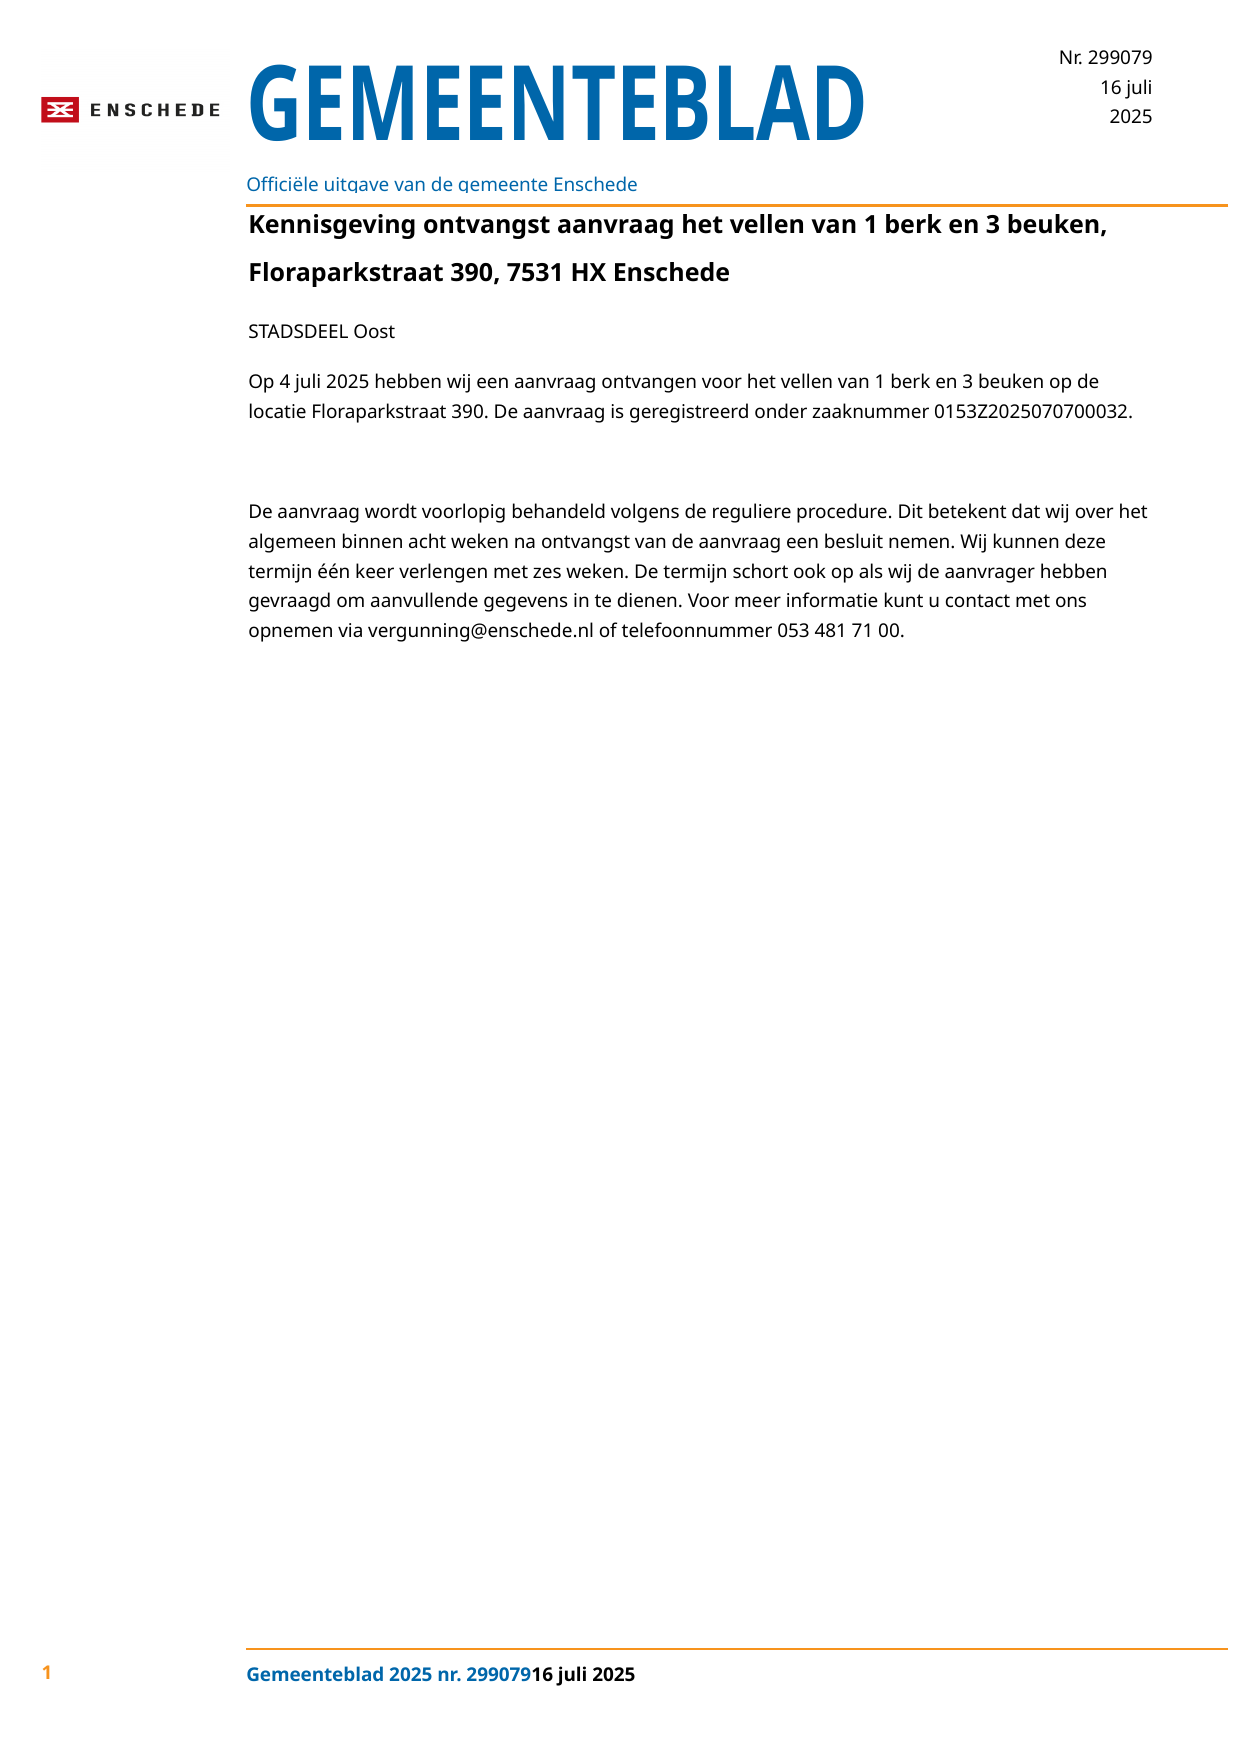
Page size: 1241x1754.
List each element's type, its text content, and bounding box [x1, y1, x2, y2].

text Kennisgeving ontvangst aanvraag het vellen van 1 berk en 3 beuken, Floraparkstraat 390, 7531 HX Enschede [248, 207, 1152, 288]
picture [41, 47, 231, 172]
text STADSDEEL Oost [248, 318, 1152, 344]
text Op 4 juli 2025 hebben wij een aanvraag ontvangen voor het vellen van 1 berk en 3 beuken op de locatie Floraparkstraat 390. De aanvraag is geregistreerd onder zaaknummer 0153Z2025070700032. [248, 368, 1152, 424]
text De aanvraag wordt voorlopig behandeld volgens de reguliere procedure. Dit betekent dat wij over het algemeen binnen acht weken na ontvangst van de aanvraag een besluit nemen. Wij kunnen deze termijn één keer verlengen met zes weken. De termijn schort ook op als wij de aanvrager hebben gevraagd om aanvullende gegevens in te dienen. Voor meer informatie kunt u contact met ons opnemen via vergunning@enschede.nl of telefoonnummer 053 481 71 00. [248, 499, 1152, 643]
